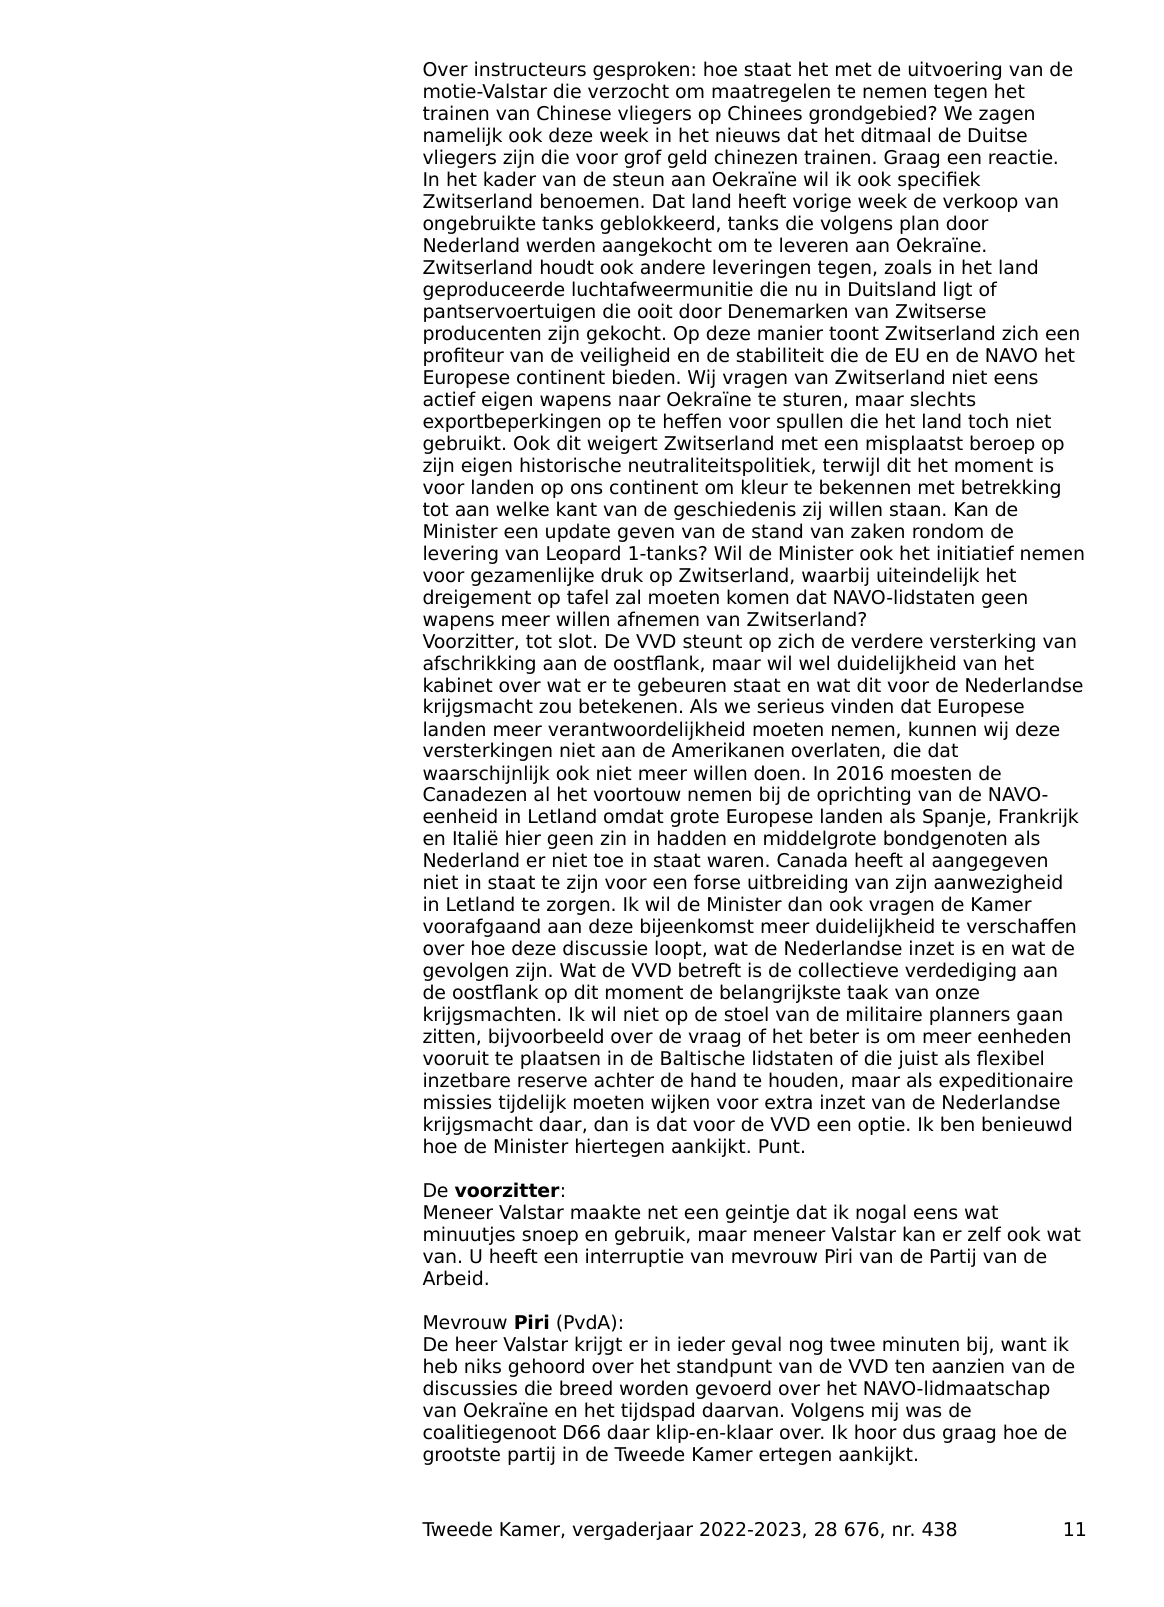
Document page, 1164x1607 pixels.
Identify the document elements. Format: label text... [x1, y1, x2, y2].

text De voorzitter: [422, 1180, 1087, 1202]
text De heer Valstar krijgt er in ieder geval nog twee minuten bij, want ik heb niks gehoord over het standpunt van de VVD ten aanzien van de discussies die breed worden gevoerd over het NAVO-lidmaatschap van Oekraïne en het tijdspad daarvan. Volgens mij was de coalitiegenoot D66 daar klip-en-klaar over. Ik hoor dus graag hoe de grootste partij in de Tweede Kamer ertegen aankijkt. [422, 1334, 1087, 1466]
text Over instructeurs gesproken: hoe staat het met de uitvoering van de motie-Valstar die verzocht om maatregelen te nemen tegen het trainen van Chinese vliegers op Chinees grondgebied? We zagen namelijk ook deze week in het nieuws dat het ditmaal de Duitse vliegers zijn die voor grof geld chinezen trainen. Graag een reactie. [422, 59, 1087, 169]
text Voorzitter, tot slot. De VVD steunt op zich de verdere versterking van afschrikking aan de oostflank, maar wil wel duidelijkheid van het kabinet over wat er te gebeuren staat en wat dit voor de Nederlandse krijgsmacht zou betekenen. Als we serieus vinden dat Europese landen meer verantwoordelijkheid moeten nemen, kunnen wij deze versterkingen niet aan de Amerikanen overlaten, die dat waarschijnlijk ook niet meer willen doen. In 2016 moesten de Canadezen al het voortouw nemen bij de oprichting van de NAVO-eenheid in Letland omdat grote Europese landen als Spanje, Frankrijk en Italië hier geen zin in hadden en middelgrote bondgenoten als Nederland er niet toe in staat waren. Canada heeft al aangegeven niet in staat te zijn voor een forse uitbreiding van zijn aanwezigheid in Letland te zorgen. Ik wil de Minister dan ook vragen de Kamer voorafgaand aan deze bijeenkomst meer duidelijkheid te verschaffen over hoe deze discussie loopt, wat de Nederlandse inzet is en wat de gevolgen zijn. Wat de VVD betreft is de collectieve verdediging aan de oostflank op dit moment de belangrijkste taak van onze krijgsmachten. Ik wil niet op de stoel van de militaire planners gaan zitten, bijvoorbeeld over de vraag of het beter is om meer eenheden vooruit te plaatsen in de Baltische lidstaten of die juist als flexibel inzetbare reserve achter de hand te houden, maar als expeditionaire missies tijdelijk moeten wijken voor extra inzet van de Nederlandse krijgsmacht daar, dan is dat voor de VVD een optie. Ik ben benieuwd hoe de Minister hiertegen aankijkt. Punt. [422, 631, 1087, 1158]
text Meneer Valstar maakte net een geintje dat ik nogal eens wat minuutjes snoep en gebruik, maar meneer Valstar kan er zelf ook wat van. U heeft een interruptie van mevrouw Piri van de Partij van de Arbeid. [422, 1202, 1087, 1290]
text Mevrouw Piri (PvdA): [422, 1312, 1087, 1334]
text In het kader van de steun aan Oekraïne wil ik ook specifiek Zwitserland benoemen. Dat land heeft vorige week de verkoop van ongebruikte tanks geblokkeerd, tanks die volgens plan door Nederland werden aangekocht om te leveren aan Oekraïne. Zwitserland houdt ook andere leveringen tegen, zoals in het land geproduceerde luchtafweermunitie die nu in Duitsland ligt of pantservoertuigen die ooit door Denemarken van Zwitserse producenten zijn gekocht. Op deze manier toont Zwitserland zich een profiteur van de veiligheid en de stabiliteit die de EU en de NAVO het Europese continent bieden. Wij vragen van Zwitserland niet eens actief eigen wapens naar Oekraïne te sturen, maar slechts exportbeperkingen op te heffen voor spullen die het land toch niet gebruikt. Ook dit weigert Zwitserland met een misplaatst beroep op zijn eigen historische neutraliteitspolitiek, terwijl dit het moment is voor landen op ons continent om kleur te bekennen met betrekking tot aan welke kant van de geschiedenis zij willen staan. Kan de Minister een update geven van de stand van zaken rondom de levering van Leopard 1-tanks? Wil de Minister ook het initiatief nemen voor gezamenlijke druk op Zwitserland, waarbij uiteindelijk het dreigement op tafel zal moeten komen dat NAVO-lidstaten geen wapens meer willen afnemen van Zwitserland? [422, 169, 1087, 631]
